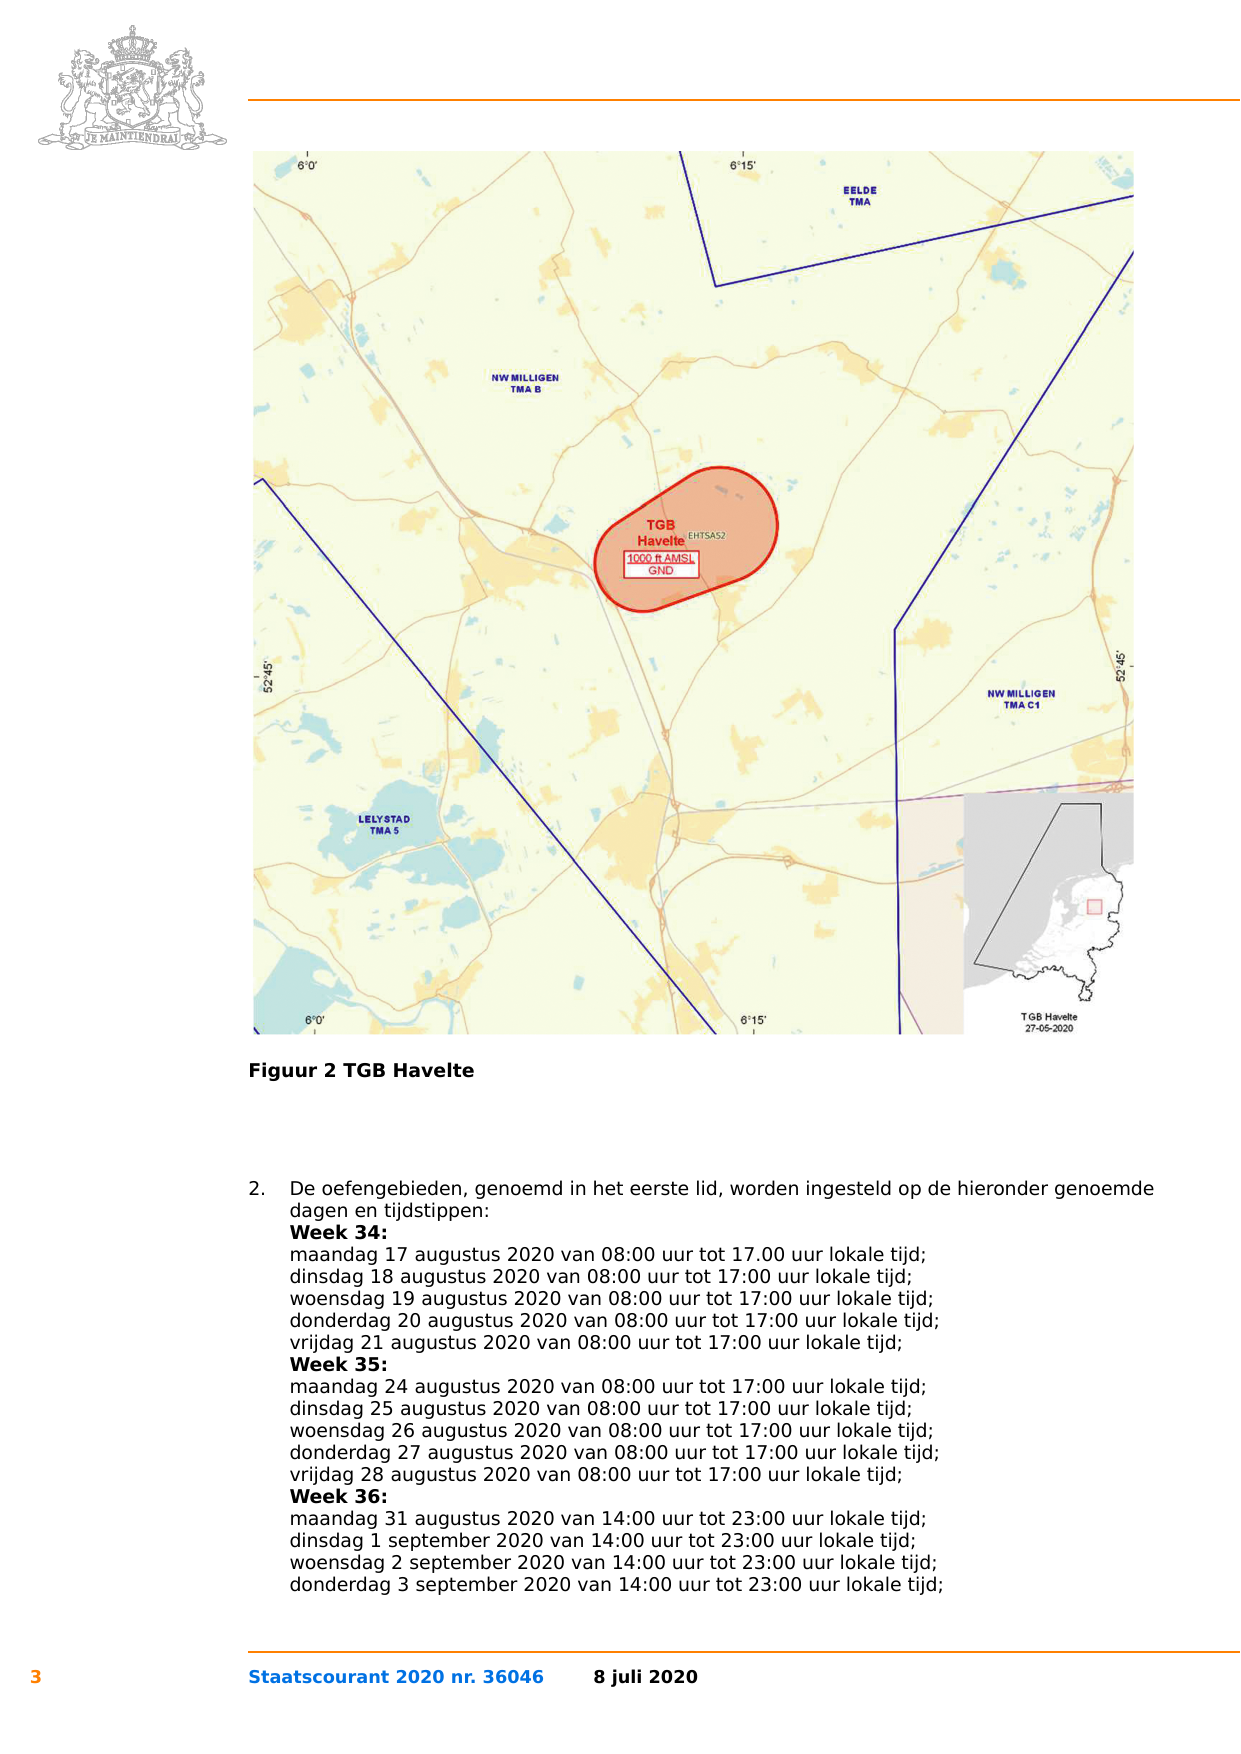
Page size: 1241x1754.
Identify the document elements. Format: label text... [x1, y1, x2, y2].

text Week 35: [289, 1354, 1163, 1376]
text maandag 24 augustus 2020 van 08:00 uur tot 17:00 uur lokale tijd; [289, 1376, 1163, 1398]
text vrijdag 28 augustus 2020 van 08:00 uur tot 17:00 uur lokale tijd; [289, 1464, 1163, 1486]
text dinsdag 25 augustus 2020 van 08:00 uur tot 17:00 uur lokale tijd; [289, 1398, 1163, 1420]
text donderdag 27 augustus 2020 van 08:00 uur tot 17:00 uur lokale tijd; [289, 1442, 1163, 1464]
text donderdag 20 augustus 2020 van 08:00 uur tot 17:00 uur lokale tijd; [289, 1310, 1163, 1332]
picture [248, 151, 1134, 1038]
text woensdag 19 augustus 2020 van 08:00 uur tot 17:00 uur lokale tijd; [289, 1288, 1163, 1310]
text woensdag 26 augustus 2020 van 08:00 uur tot 17:00 uur lokale tijd; [289, 1420, 1163, 1442]
text Figuur 2 TGB Havelte [248, 1059, 1134, 1081]
picture [38, 25, 227, 150]
text maandag 17 augustus 2020 van 08:00 uur tot 17.00 uur lokale tijd; [289, 1244, 1163, 1266]
text dinsdag 18 augustus 2020 van 08:00 uur tot 17:00 uur lokale tijd; [289, 1266, 1163, 1288]
text Week 36: [289, 1486, 1163, 1508]
text vrijdag 21 augustus 2020 van 08:00 uur tot 17:00 uur lokale tijd; [289, 1332, 1163, 1354]
text 2. De oefengebieden, genoemd in het eerste lid, worden ingesteld op de hieronder genoemde dagen en tijdstippen: [248, 1178, 1163, 1222]
text maandag 31 augustus 2020 van 14:00 uur tot 23:00 uur lokale tijd; [289, 1508, 1163, 1530]
text donderdag 3 september 2020 van 14:00 uur tot 23:00 uur lokale tijd; [289, 1574, 1163, 1596]
text Week 34: [289, 1222, 1163, 1244]
text dinsdag 1 september 2020 van 14:00 uur tot 23:00 uur lokale tijd; [289, 1530, 1163, 1552]
text woensdag 2 september 2020 van 14:00 uur tot 23:00 uur lokale tijd; [289, 1552, 1163, 1574]
